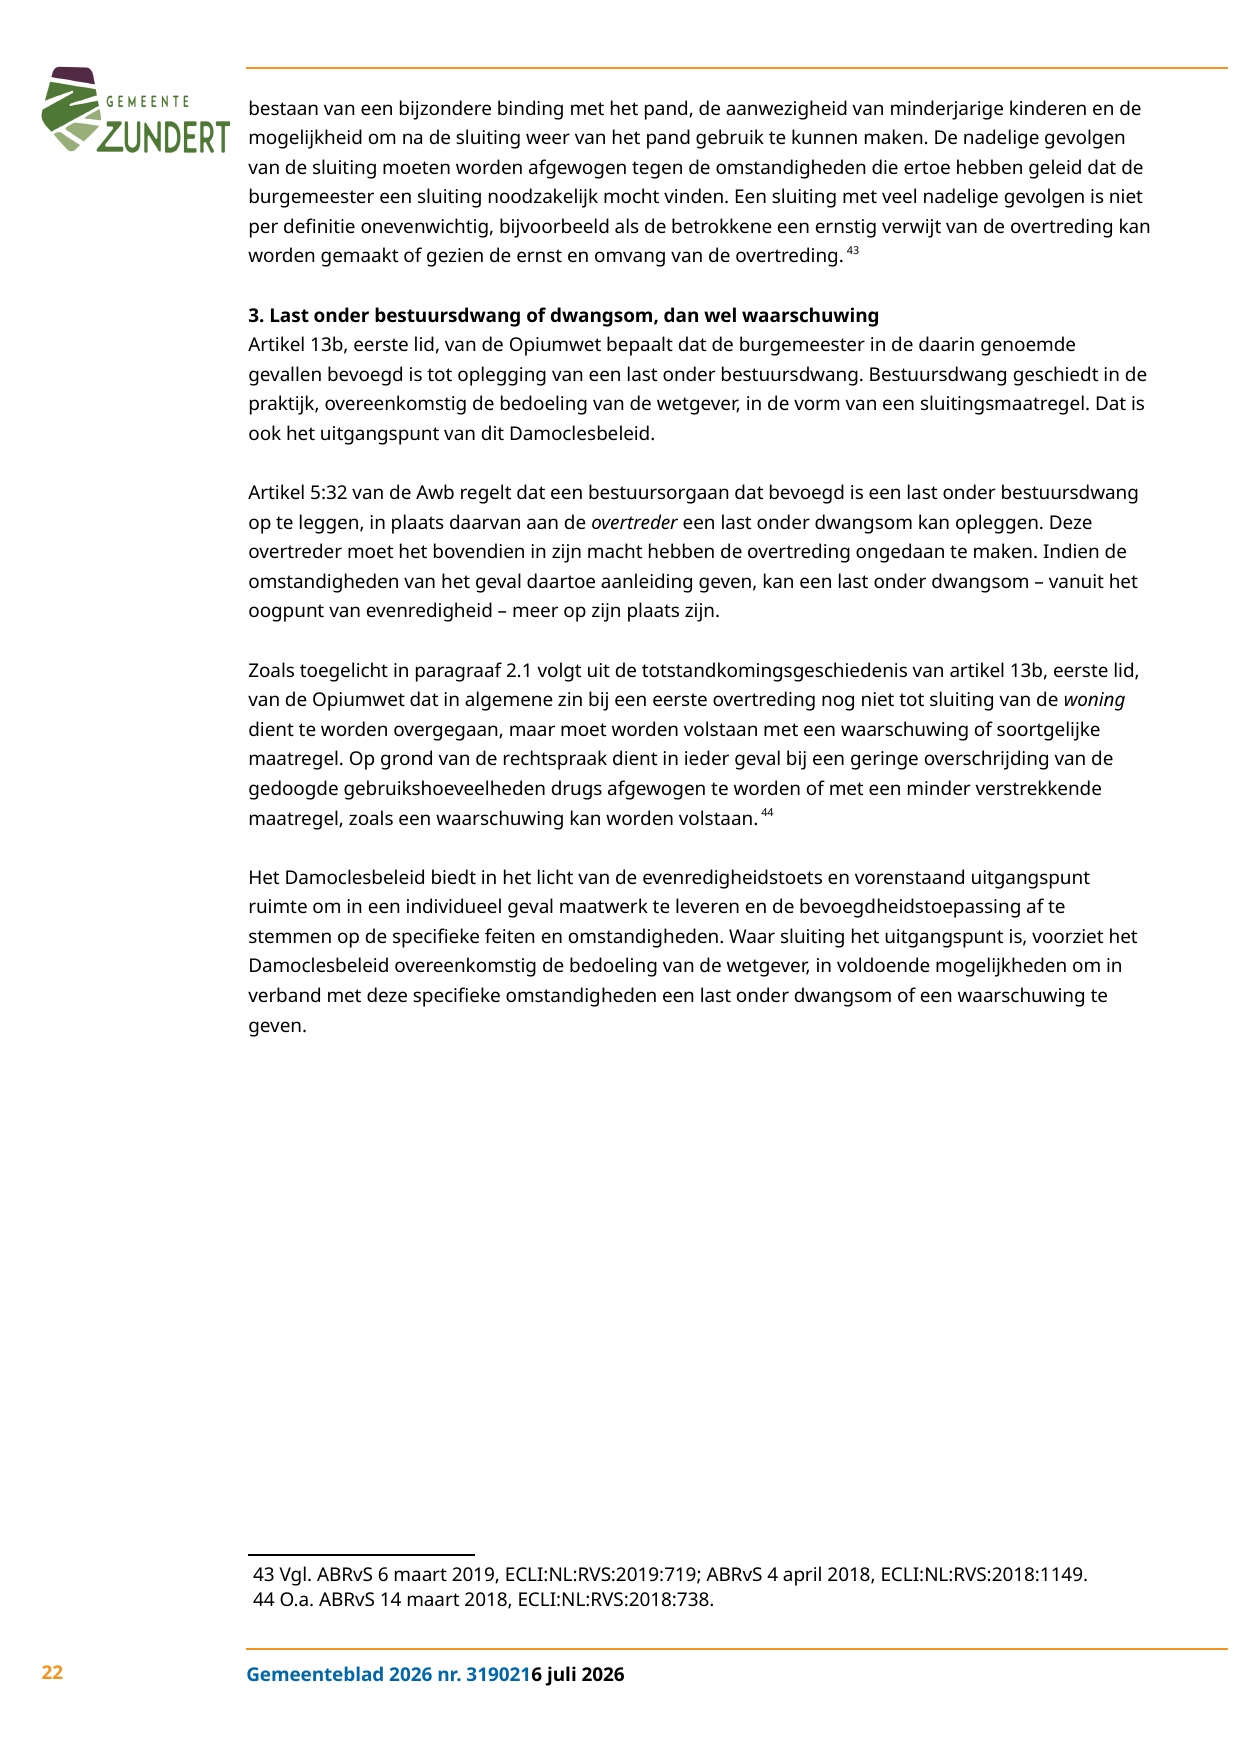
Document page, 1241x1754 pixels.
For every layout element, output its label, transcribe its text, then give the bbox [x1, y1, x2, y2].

text Zoals toegelicht in paragraaf 2.1 volgt uit de totstandkomingsgeschiedenis van artikel 13b, eerste lid, van de Opiumwet dat in algemene zin bij een eerste overtreding nog niet tot sluiting van de woning dient te worden overgegaan, maar moet worden volstaan met een waarschuwing of soortgelijke maatregel. Op grond van de rechtspraak dient in ieder geval bij een geringe overschrijding van de gedoogde gebruikshoeveelheden drugs afgewogen te worden of met een minder verstrekkende maatregel, zoals een waar­schuwing kan worden volstaan. [248, 657, 1152, 831]
text Artikel 5:32 van de Awb regelt dat een bestuursorgaan dat bevoegd is een last onder bestuursdwang op te leggen, in plaats daarvan aan de overtreder een last onder dwangsom kan opleggen. Deze overtreder moet het bovendien in zijn macht hebben de overtreding ongedaan te maken. Indien de omstandigheden van het geval daartoe aanleiding geven, kan een last onder dwangsom – vanuit het oogpunt van evenredigheid – meer op zijn plaats zijn. [248, 479, 1152, 623]
text Artikel 13b, eerste lid, van de Opiumwet bepaalt dat de burgemeester in de daarin genoemde gevallen bevoegd is tot oplegging van een last onder bestuursdwang. Bestuursdwang geschiedt in de praktijk, overeenkomstig de bedoeling van de wetgever, in de vorm van een sluitingsmaatregel. Dat is ook het uitgangspunt van dit Damocles­beleid. [248, 331, 1152, 446]
text Vgl. ABRvS 6 maart 2019, ECLI:NL:RVS:2019:719; ABRvS 4 april 2018, ECLI:NL:RVS:2018:1149. [248, 1561, 1152, 1586]
text O.a. ABRvS 14 maart 2018, ECLI:NL:RVS:2018:738. [248, 1586, 1152, 1612]
picture [41, 47, 231, 172]
text Het Damoclesbeleid biedt in het licht van de evenredigheidstoets en vorenstaand uitgangspunt ruimte om in een individueel geval maatwerk te leveren en de bevoegd­heids­toepassing af te stemmen op de specifieke feiten en omstandigheden. Waar sluiting het uitgangspunt is, voorziet het Damoclesbeleid overeenkomstig de bedoeling van de wetgever, in voldoende mogelijkheden om in verband met deze specifieke omstandig­heden een last onder dwangsom of een waarschuwing te geven. [248, 864, 1152, 1038]
text 3. Last onder bestuursdwang of dwangsom, dan wel waarschuwing [248, 302, 1152, 328]
text bestaan van een bijzondere binding met het pand, de aanwezigheid van minderjarige kinderen en de mogelijkheid om na de sluiting weer van het pand gebruik te kunnen maken. De nadelige gevolgen van de sluiting moeten worden afgewogen tegen de omstandigheden die ertoe hebben geleid dat de burgemeester een sluiting noodzakelijk mocht vinden. Een sluiting met veel nadelige gevolgen is niet per definitie onevenwichtig, bijvoorbeeld als de betrokkene een ernstig verwijt van de overtreding kan worden gemaakt of gezien de ernst en omvang van de overtreding. [248, 95, 1152, 268]
